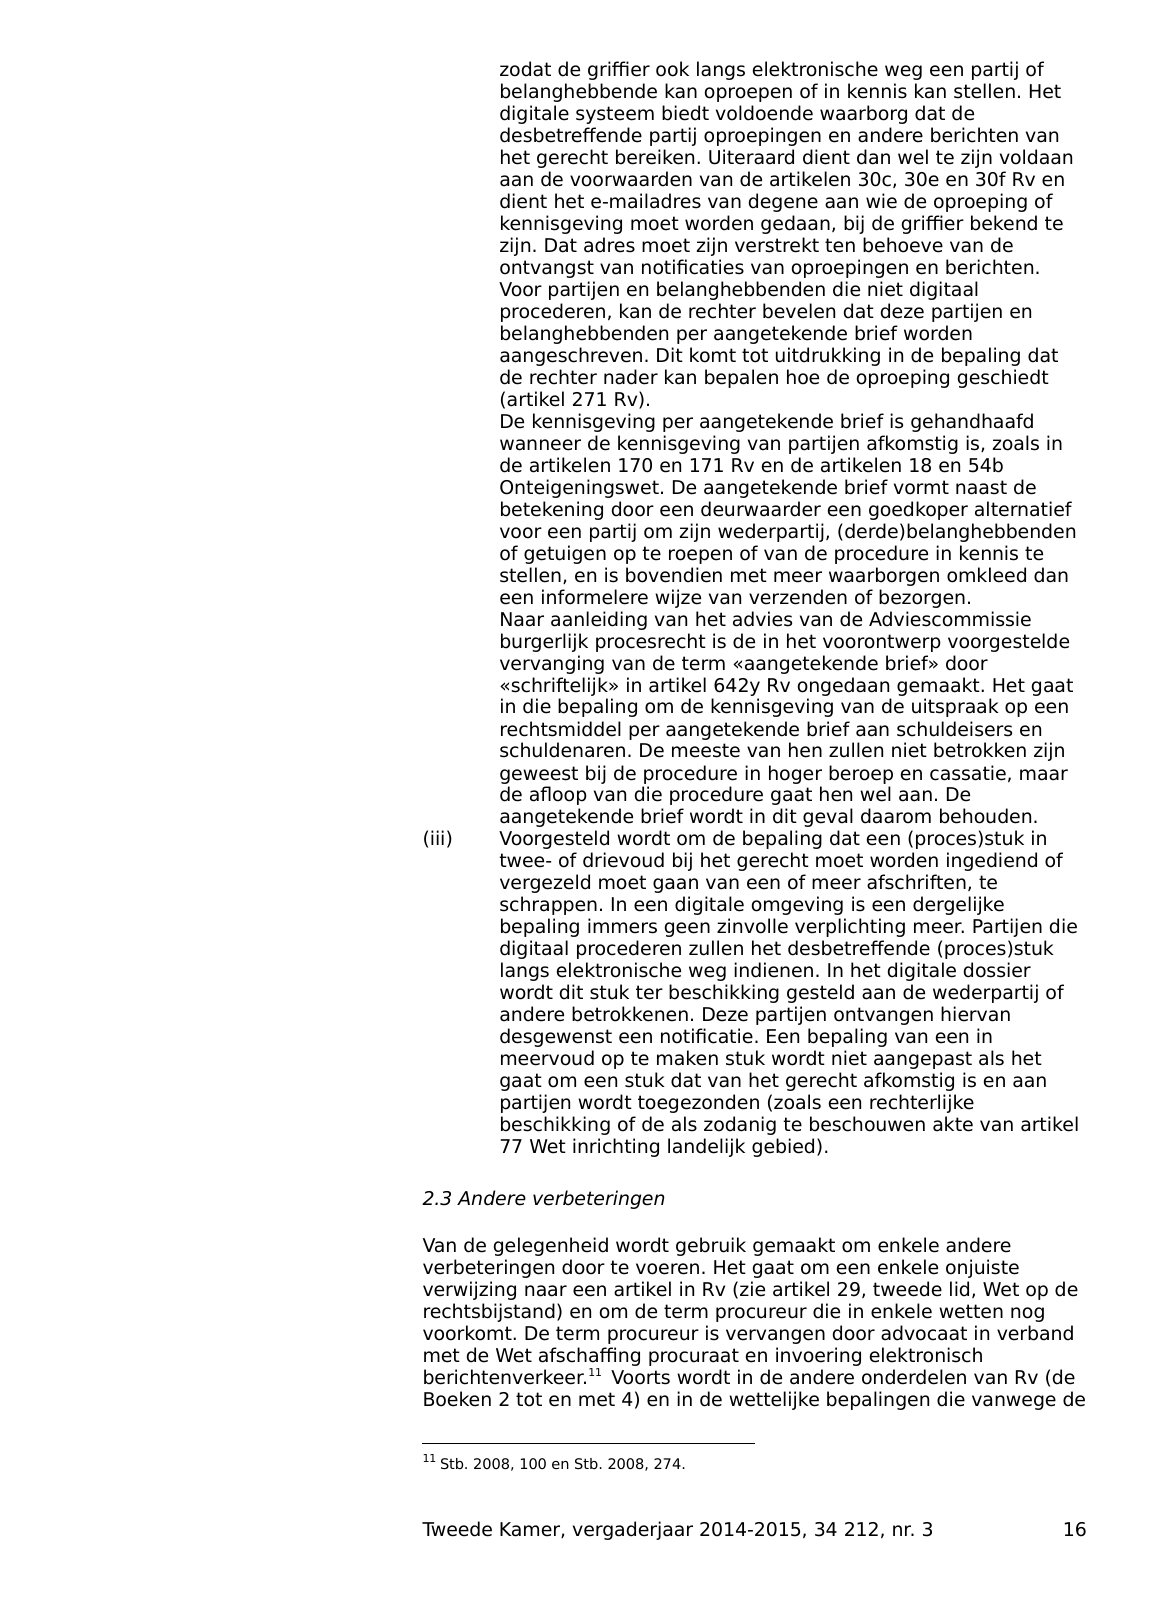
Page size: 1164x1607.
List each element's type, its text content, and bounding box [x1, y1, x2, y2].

text Stb. 2008, 100 en Stb. 2008, 274. [422, 1452, 1087, 1474]
text Naar aanleiding van het advies van de Adviescommissie burgerlijk procesrecht is de in het voorontwerp voorgestelde vervanging van de term «aangetekende brief» door «schriftelijk» in artikel 642y Rv ongedaan gemaakt. Het gaat in die bepaling om de kennisgeving van de uitspraak op een rechtsmiddel per aangetekende brief aan schuldeisers en schuldenaren. De meeste van hen zullen niet betrokken zijn geweest bij de procedure in hoger beroep en cassatie, maar de afloop van die procedure gaat hen wel aan. De aangetekende brief wordt in dit geval daarom behouden. [499, 608, 1087, 828]
subtitle 2.3 Andere verbeteringen [422, 1188, 1087, 1210]
text Van de gelegenheid wordt gebruik gemaakt om enkele andere verbeteringen door te voeren. Het gaat om een enkele onjuiste verwijzing naar een artikel in Rv (zie artikel 29, tweede lid, Wet op de rechtsbijstand) en om de term procureur die in enkele wetten nog voorkomt. De term procureur is vervangen door advocaat in verband met de Wet afschaffing procuraat en invoering elektronisch berichtenverkeer. Voorts wordt in de andere onderdelen van Rv (de Boeken 2 tot en met 4) en in de wettelijke bepalingen die vanwege de [422, 1235, 1087, 1411]
text zodat de griffier ook langs elektronische weg een partij of belanghebbende kan oproepen of in kennis kan stellen. Het digitale systeem biedt voldoende waarborg dat de desbetreffende partij oproepingen en andere berichten van het gerecht bereiken. Uiteraard dient dan wel te zijn voldaan aan de voorwaarden van de artikelen 30c, 30e en 30f Rv en dient het e-mailadres van degene aan wie de oproeping of kennisgeving moet worden gedaan, bij de griffier bekend te zijn. Dat adres moet zijn verstrekt ten behoeve van de ontvangst van notificaties van oproepingen en berichten. Voor partijen en belanghebbenden die niet digitaal procederen, kan de rechter bevelen dat deze partijen en belanghebbenden per aangetekende brief worden aangeschreven. Dit komt tot uitdrukking in de bepaling dat de rechter nader kan bepalen hoe de oproeping geschiedt (artikel 271 Rv). [422, 59, 1087, 411]
text (iii) Voorgesteld wordt om de bepaling dat een (proces)stuk in twee- of drievoud bij het gerecht moet worden ingediend of vergezeld moet gaan van een of meer afschriften, te schrappen. In een digitale omgeving is een dergelijke bepaling immers geen zinvolle verplichting meer. Partijen die digitaal procederen zullen het desbetreffende (proces)stuk langs elektronische weg indienen. In het digitale dossier wordt dit stuk ter beschikking gesteld aan de wederpartij of andere betrokkenen. Deze partijen ontvangen hiervan desgewenst een notificatie. Een bepaling van een in meervoud op te maken stuk wordt niet aangepast als het gaat om een stuk dat van het gerecht afkomstig is en aan partijen wordt toegezonden (zoals een rechterlijke beschikking of de als zodanig te beschouwen akte van artikel 77 Wet inrichting landelijk gebied). [422, 828, 1087, 1158]
text De kennisgeving per aangetekende brief is gehandhaafd wanneer de kennisgeving van partijen afkomstig is, zoals in de artikelen 170 en 171 Rv en de artikelen 18 en 54b Onteigeningswet. De aangetekende brief vormt naast de betekening door een deurwaarder een goedkoper alternatief voor een partij om zijn wederpartij, (derde)belanghebbenden of getuigen op te roepen of van de procedure in kennis te stellen, en is bovendien met meer waarborgen omkleed dan een informelere wijze van verzenden of bezorgen. [499, 411, 1087, 608]
